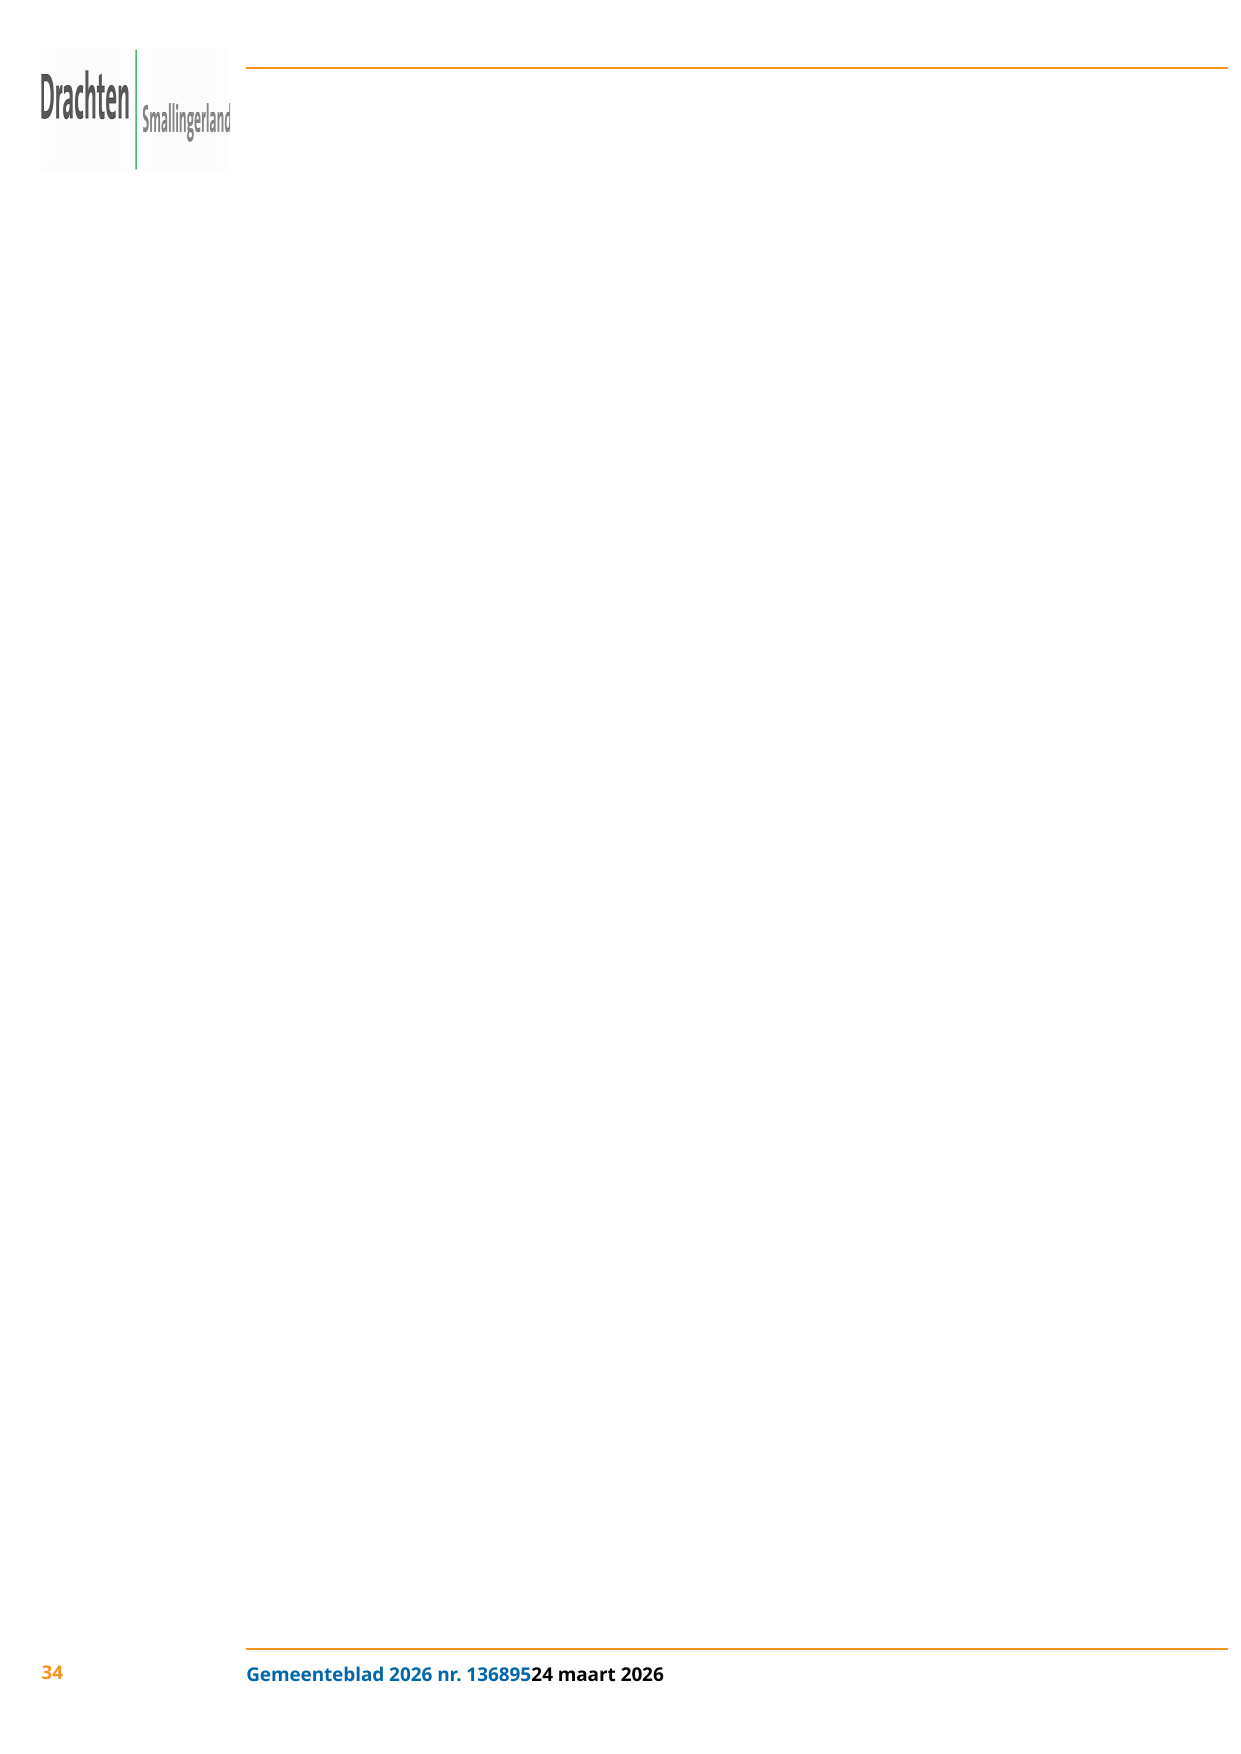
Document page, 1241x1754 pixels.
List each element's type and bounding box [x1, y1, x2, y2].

picture [41, 47, 231, 172]
